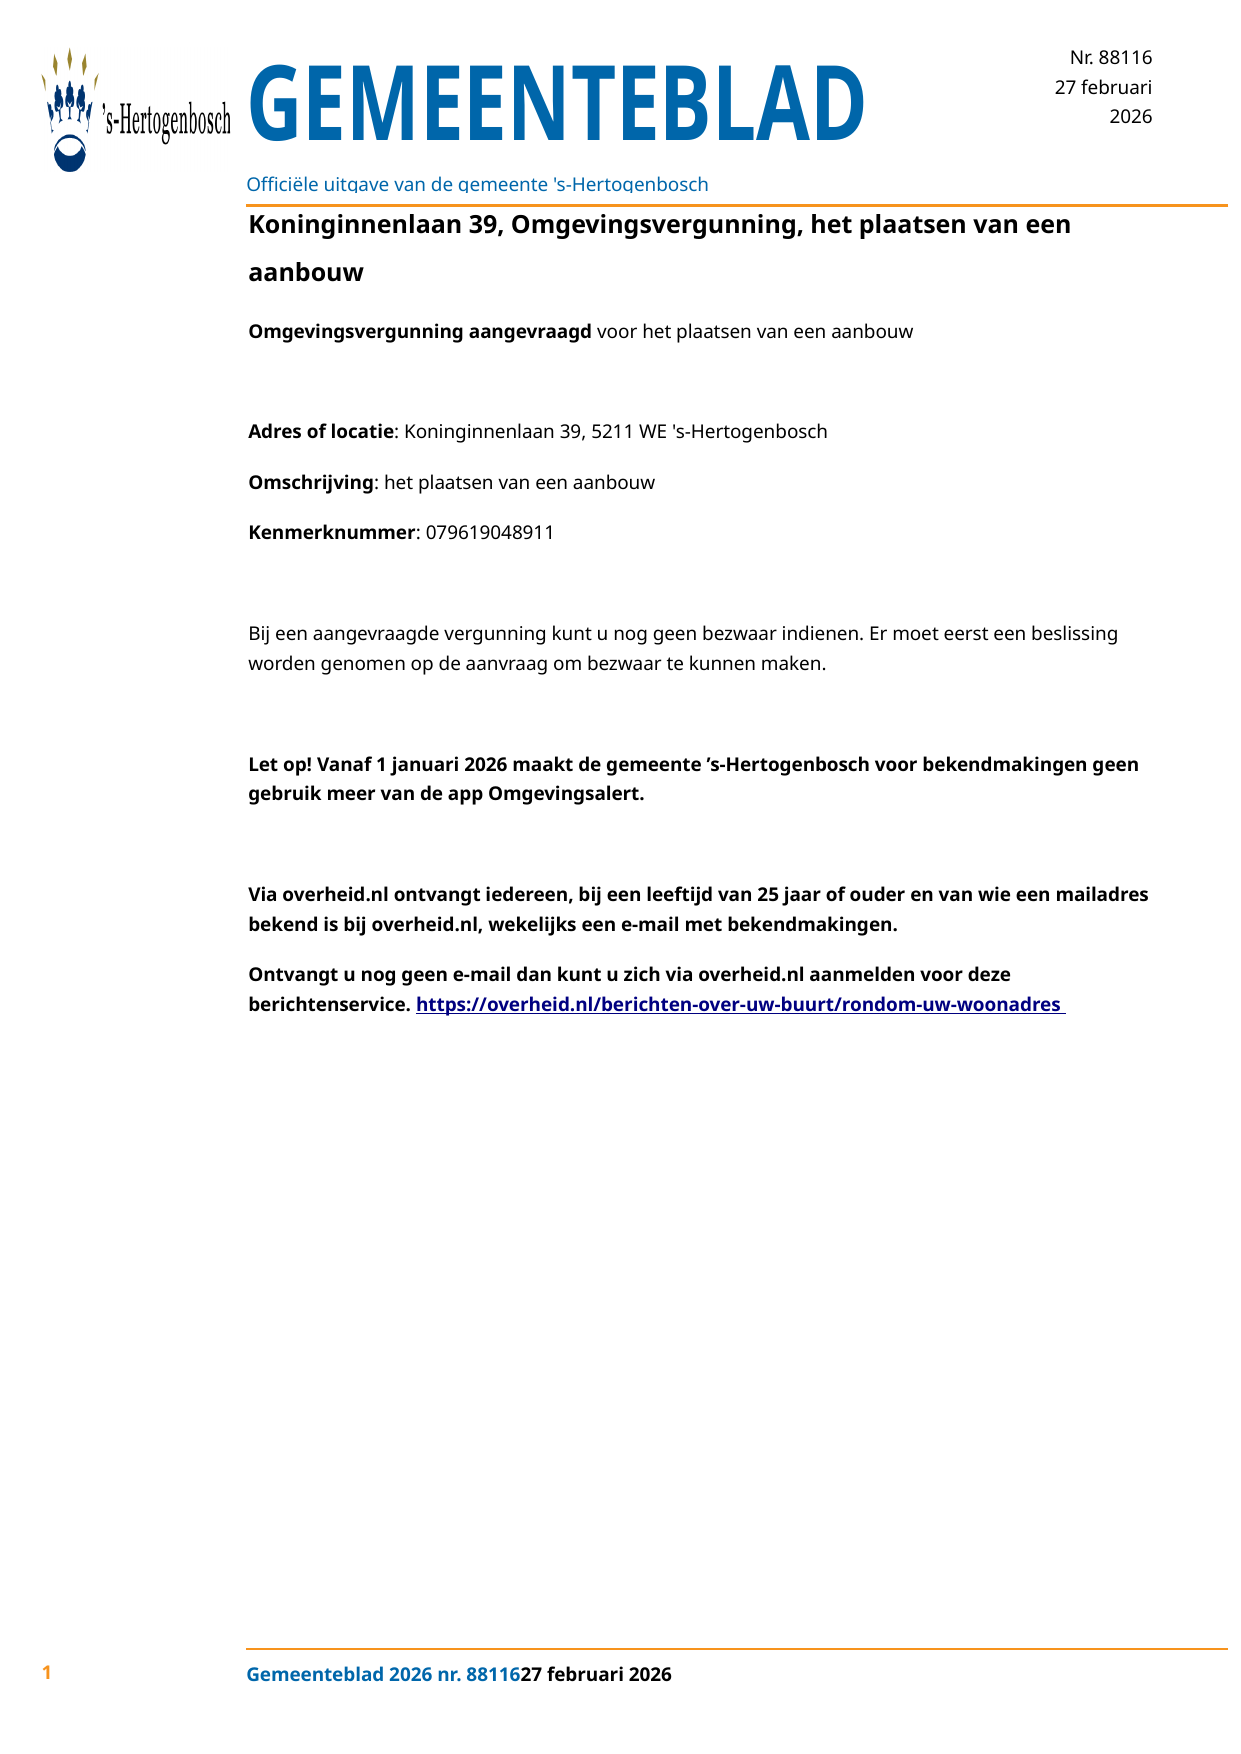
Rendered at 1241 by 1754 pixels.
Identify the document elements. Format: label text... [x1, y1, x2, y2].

picture [41, 47, 231, 172]
text Bij een aangevraagde vergunning kunt u nog geen bezwaar indienen. Er moet eerst een beslissing worden genomen op de aanvraag om bezwaar te kunnen maken. [248, 620, 1152, 676]
text Let op! Vanaf 1 januari 2026 maakt de gemeente ’s-Hertogenbosch voor bekendmakingen geen gebruik meer van de app Omgevingsalert. [248, 751, 1152, 806]
text Via overheid.nl ontvangt iedereen, bij een leeftijd van 25 jaar of ouder en van wie een mailadres bekend is bij overheid.nl, wekelijks een e-mail met bekendmakingen. [248, 881, 1152, 937]
text Kenmerknummer: 079619048911 [248, 519, 1152, 545]
text Koninginnenlaan 39, Omgevingsvergunning, het plaatsen van een aanbouw [248, 207, 1152, 288]
text Adres of locatie: Koninginnenlaan 39, 5211 WE 's-Hertogenbosch [248, 419, 1152, 444]
text Omgevingsvergunning aangevraagd voor het plaatsen van een aanbouw [248, 318, 1152, 344]
text Omschrijving: het plaatsen van een aanbouw [248, 469, 1152, 495]
text Ontvangt u nog geen e-mail dan kunt u zich via overheid.nl aanmelden voor deze berichtenservice. https://overheid.nl/berichten-over-uw-buurt/rondom-uw-woonadres [248, 961, 1152, 1017]
